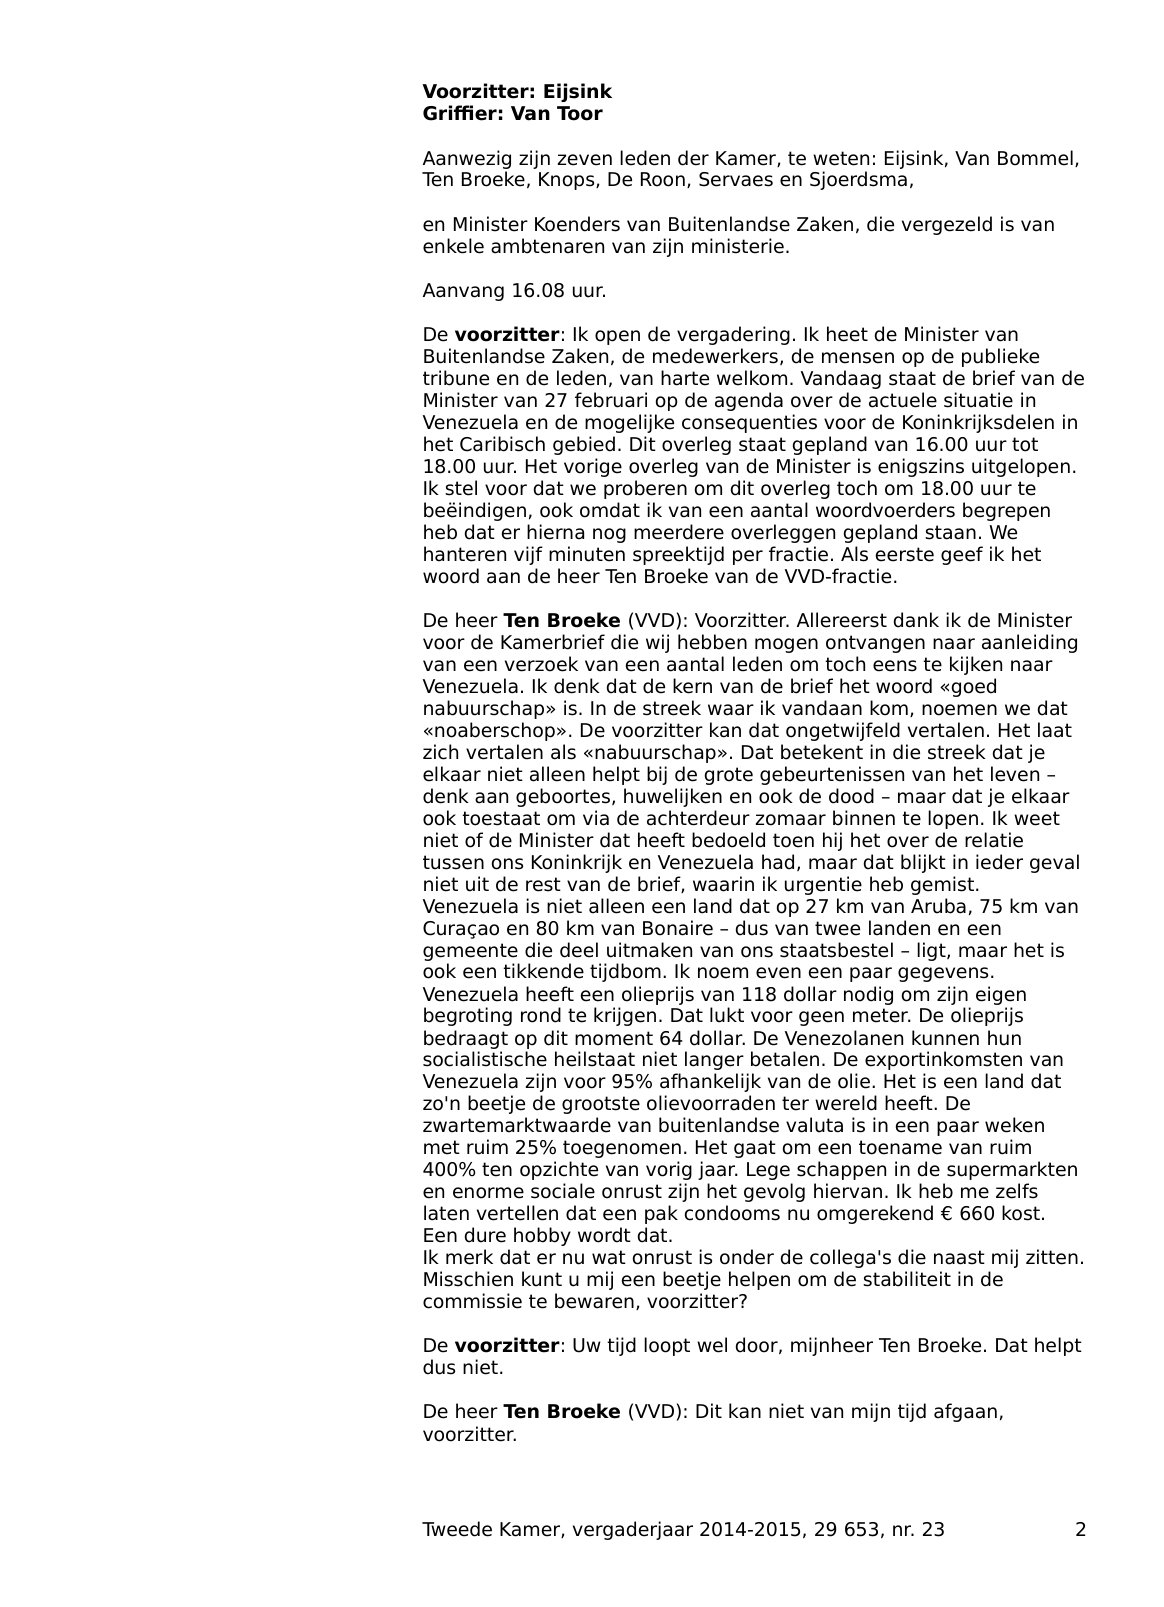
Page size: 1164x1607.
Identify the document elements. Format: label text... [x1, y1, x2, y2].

text Aanvang 16.08 uur. [422, 280, 1087, 302]
text De voorzitter: Ik open de vergadering. Ik heet de Minister van Buitenlandse Zaken, de medewerkers, de mensen op de publieke tribune en de leden, van harte welkom. Vandaag staat de brief van de Minister van 27 februari op de agenda over de actuele situatie in Venezuela en de mogelijke consequenties voor de Koninkrijksdelen in het Caribisch gebied. Dit overleg staat gepland van 16.00 uur tot 18.00 uur. Het vorige overleg van de Minister is enigszins uitgelopen. Ik stel voor dat we proberen om dit overleg toch om 18.00 uur te beëindigen, ook omdat ik van een aantal woordvoerders begrepen heb dat er hierna nog meerdere overleggen gepland staan. We hanteren vijf minuten spreektijd per fractie. Als eerste geef ik het woord aan de heer Ten Broeke van de VVD-fractie. [422, 324, 1087, 588]
text Griffier: Van Toor [422, 103, 1087, 125]
text Venezuela is niet alleen een land dat op 27 km van Aruba, 75 km van Curaçao en 80 km van Bonaire – dus van twee landen en een gemeente die deel uitmaken van ons staatsbestel – ligt, maar het is ook een tikkende tijdbom. Ik noem even een paar gegevens. Venezuela heeft een olieprijs van 118 dollar nodig om zijn eigen begroting rond te krijgen. Dat lukt voor geen meter. De olieprijs bedraagt op dit moment 64 dollar. De Venezolanen kunnen hun socialistische heilstaat niet langer betalen. De exportinkomsten van Venezuela zijn voor 95% afhankelijk van de olie. Het is een land dat zo'n beetje de grootste olievoorraden ter wereld heeft. De zwartemarktwaarde van buitenlandse valuta is in een paar weken met ruim 25% toegenomen. Het gaat om een toename van ruim 400% ten opzichte van vorig jaar. Lege schappen in de supermarkten en enorme sociale onrust zijn het gevolg hiervan. Ik heb me zelfs laten vertellen dat een pak condooms nu omgerekend € 660 kost. Een dure hobby wordt dat. [422, 896, 1087, 1247]
text De voorzitter: Uw tijd loopt wel door, mijnheer Ten Broeke. Dat helpt dus niet. [422, 1335, 1087, 1379]
text Aanwezig zijn zeven leden der Kamer, te weten: Eijsink, Van Bommel, Ten Broeke, Knops, De Roon, Servaes en Sjoerdsma, [422, 147, 1087, 191]
text en Minister Koenders van Buitenlandse Zaken, die vergezeld is van enkele ambtenaren van zijn ministerie. [422, 213, 1087, 257]
text Ik merk dat er nu wat onrust is onder de collega's die naast mij zitten. Misschien kunt u mij een beetje helpen om de stabiliteit in de commissie te bewaren, voorzitter? [422, 1247, 1087, 1313]
text De heer Ten Broeke (VVD): Voorzitter. Allereerst dank ik de Minister voor de Kamerbrief die wij hebben mogen ontvangen naar aanleiding van een verzoek van een aantal leden om toch eens te kijken naar Venezuela. Ik denk dat de kern van de brief het woord «goed nabuurschap» is. In de streek waar ik vandaan kom, noemen we dat «noaberschop». De voorzitter kan dat ongetwijfeld vertalen. Het laat zich vertalen als «nabuurschap». Dat betekent in die streek dat je elkaar niet alleen helpt bij de grote gebeurtenissen van het leven – denk aan geboortes, huwelijken en ook de dood – maar dat je elkaar ook toestaat om via de achterdeur zomaar binnen te lopen. Ik weet niet of de Minister dat heeft bedoeld toen hij het over de relatie tussen ons Koninkrijk en Venezuela had, maar dat blijkt in ieder geval niet uit de rest van de brief, waarin ik urgentie heb gemist. [422, 610, 1087, 896]
text De heer Ten Broeke (VVD): Dit kan niet van mijn tijd afgaan, voorzitter. [422, 1401, 1087, 1445]
text Voorzitter: Eijsink [422, 81, 1087, 103]
